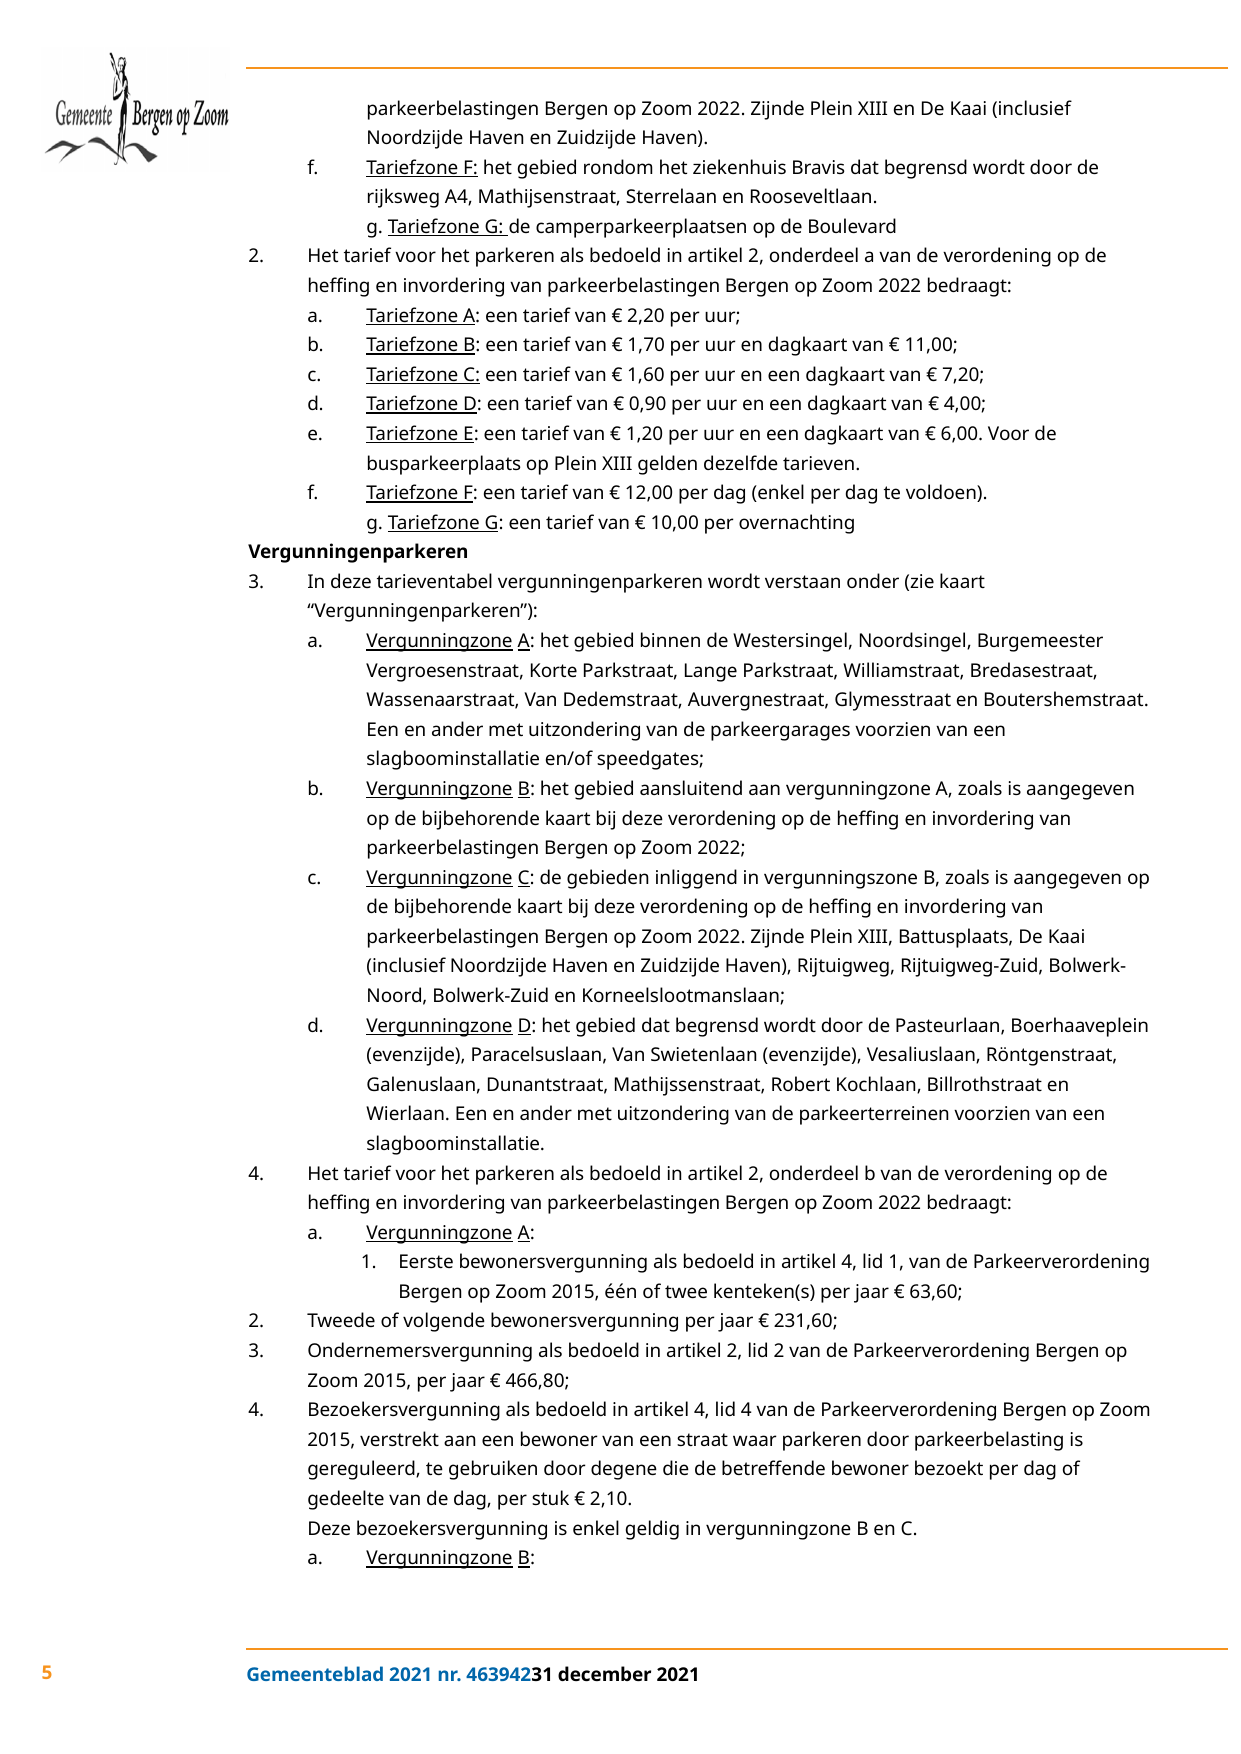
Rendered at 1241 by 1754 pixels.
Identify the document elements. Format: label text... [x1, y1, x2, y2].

list Eerste bewonersvergunning als bedoeld in artikel 4, lid 1, van de Parkeerverordening Bergen op Zoom 2015, één of twee kenteken(s) per jaar € 63,60; [361, 1248, 1152, 1304]
list Tariefzone F: het gebied rondom het ziekenhuis Bravis dat begrensd wordt door de rijksweg A4, Mathijsenstraat, Sterrelaan en Rooseveltlaan. [307, 154, 1152, 209]
list g. Tariefzone G: een tarief van € 10,00 per overnachting [307, 509, 1152, 535]
list Tweede of volgende bewonersvergunning per jaar € 231,60; [248, 1308, 1152, 1333]
list g. Tariefzone G: de camperparkeerplaatsen op de Boulevard [307, 213, 1152, 239]
list Vergunningzone D: het gebied dat begrensd wordt door de Pasteurlaan, Boerhaaveplein (evenzijde), Paracelsuslaan, Van Swietenlaan (evenzijde), Vesaliuslaan, Röntgenstraat, Galenuslaan, Dunantstraat, Mathijssenstraat, Robert Kochlaan, Billrothstraat en Wierlaan. Een en ander met uitzondering van de parkeerterreinen voorzien van een slagboominstallatie. [307, 1012, 1152, 1156]
list Ondernemersvergunning als bedoeld in artikel 2, lid 2 van de Parkeerverordening Bergen op Zoom 2015, per jaar € 466,80; [248, 1337, 1152, 1393]
list Tariefzone E: een tarief van € 1,20 per uur en een dagkaart van € 6,00. Voor de busparkeerplaats op Plein XIII gelden dezelfde tarieven. [307, 420, 1152, 476]
list Tariefzone F: een tarief van € 12,00 per dag (enkel per dag te voldoen). [307, 479, 1152, 505]
list Vergunningzone A: [307, 1219, 1152, 1245]
list Tariefzone D: een tarief van € 0,90 per uur en een dagkaart van € 4,00; [307, 391, 1152, 416]
list Vergunningzone A: het gebied binnen de Westersingel, Noordsingel, Burgemeester Vergroesenstraat, Korte Parkstraat, Lange Parkstraat, Williamstraat, Bredasestraat, Wassenaarstraat, Van Dedemstraat, Auvergnestraat, Glymesstraat en Boutershemstraat. Een en ander met uitzondering van de parkeergarages voorzien van een slagboominstallatie en/of speedgates; [307, 627, 1152, 771]
list Het tarief voor het parkeren als bedoeld in artikel 2, onderdeel b van de verordening op de heffing en invordering van parkeerbelastingen Bergen op Zoom 2022 bedraagt: [248, 1160, 1152, 1215]
list Tariefzone C: een tarief van € 1,60 per uur en een dagkaart van € 7,20; [307, 361, 1152, 387]
list Vergunningzone C: de gebieden inliggend in vergunningszone B, zoals is aangegeven op de bijbehorende kaart bij deze verordening op de heffing en invordering van parkeerbelastingen Bergen op Zoom 2022. Zijnde Plein XIII, Battusplaats, De Kaai (inclusief Noordzijde Haven en Zuidzijde Haven), Rijtuigweg, Rijtuigweg-Zuid, Bolwerk-Noord, Bolwerk-Zuid en Korneelslootmanslaan; [307, 864, 1152, 1008]
list Vergunningzone B: [307, 1544, 1152, 1570]
list In deze tarieventabel vergunningenparkeren wordt verstaan onder (zie kaart “Vergunningenparkeren”): [248, 568, 1152, 623]
list Deze bezoekersvergunning is enkel geldig in vergunningzone B en C. [248, 1515, 1152, 1541]
list Vergunningzone B: het gebied aansluitend aan vergunningzone A, zoals is aangegeven op de bijbehorende kaart bij deze verordening op de heffing en invordering van parkeerbelastingen Bergen op Zoom 2022; [307, 775, 1152, 860]
text Vergunningenparkeren [248, 538, 1152, 564]
list Bezoekersvergunning als bedoeld in artikel 4, lid 4 van de Parkeerverordening Bergen op Zoom 2015, verstrekt aan een bewoner van een straat waar parkeren door parkeerbelasting is gereguleerd, te gebruiken door degene die de betreffende bewoner bezoekt per dag of gedeelte van de dag, per stuk € 2,10. [248, 1396, 1152, 1511]
list Tariefzone B: een tarief van € 1,70 per uur en dagkaart van € 11,00; [307, 331, 1152, 357]
list parkeerbelastingen Bergen op Zoom 2022. Zijnde Plein XIII en De Kaai (inclusief Noordzijde Haven en Zuidzijde Haven). [307, 95, 1152, 150]
list Het tarief voor het parkeren als bedoeld in artikel 2, onderdeel a van de verordening op de heffing en invordering van parkeerbelastingen Bergen op Zoom 2022 bedraagt: [248, 243, 1152, 298]
list Tariefzone A: een tarief van € 2,20 per uur; [307, 302, 1152, 328]
picture [41, 47, 231, 172]
